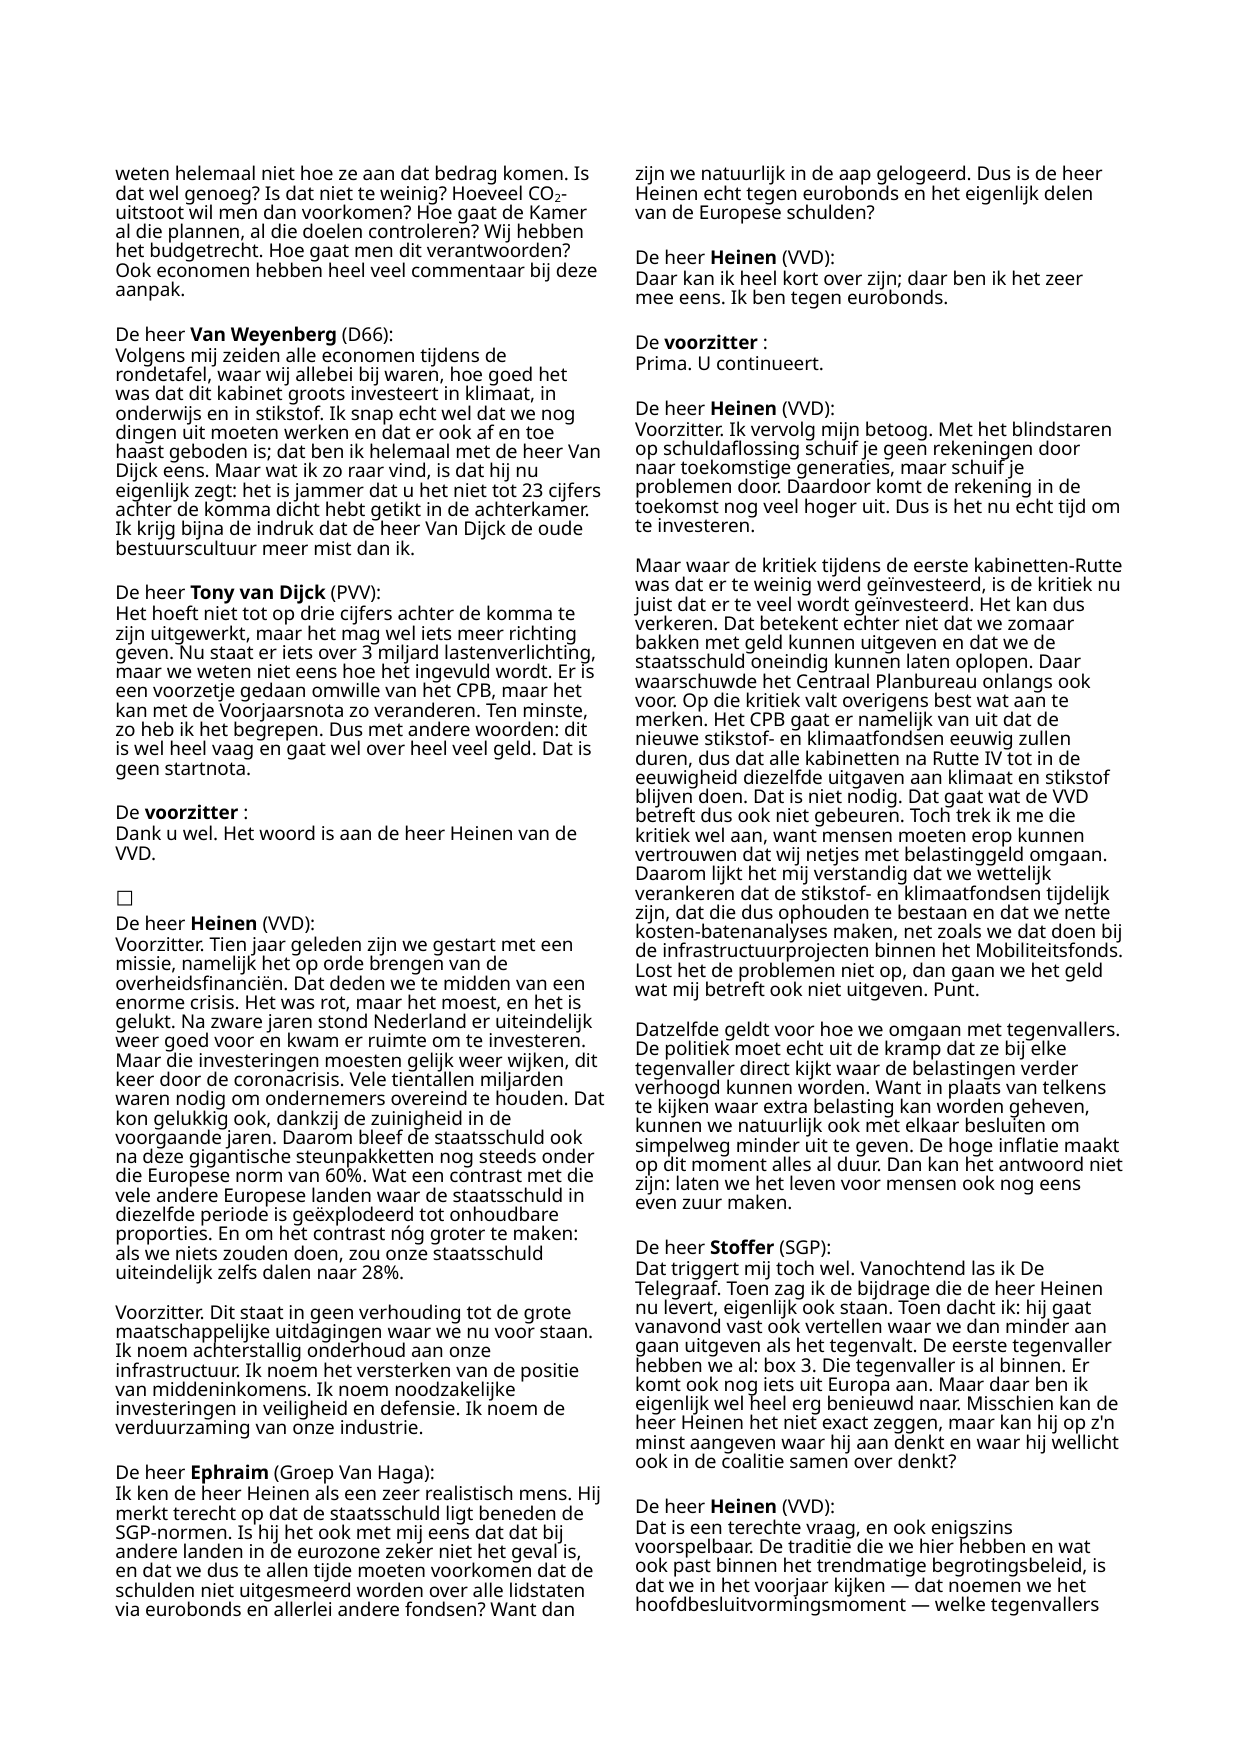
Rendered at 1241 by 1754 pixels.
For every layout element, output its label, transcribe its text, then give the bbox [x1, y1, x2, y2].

text Dat triggert mij toch wel. Vanochtend las ik De Telegraaf. Toen zag ik de bijdrage die de heer Heinen nu levert, eigenlijk ook staan. Toen dacht ik: hij gaat vanavond vast ook vertellen waar we dan minder aan gaan uitgeven als het tegenvalt. De eerste tegenvaller hebben we al: box 3. Die tegenvaller is al binnen. Er komt ook nog iets uit Europa aan. Maar daar ben ik eigenlijk wel heel erg benieuwd naar. Misschien kan de heer Heinen het niet exact zeggen, maar kan hij op z'n minst aangeven waar hij aan denkt en waar hij wellicht ook in de coalitie samen over denkt? [635, 1260, 1125, 1472]
text De heer Heinen (VVD): [115, 910, 605, 936]
text ⬜ [115, 885, 605, 910]
text De voorzitter : [635, 329, 1125, 355]
text De heer Heinen (VVD): [635, 244, 1125, 270]
text De heer Van Weyenberg (D66): [115, 321, 605, 347]
text Daar kan ik heel kort over zijn; daar ben ik het zeer mee eens. Ik ben tegen eurobonds. [635, 270, 1125, 308]
text De heer Heinen (VVD): [635, 395, 1125, 421]
text De heer Tony van Dijck (PVV): [115, 579, 605, 605]
text Maar waar de kritiek tijdens de eerste kabinetten-Rutte was dat er te weinig werd geïnvesteerd, is de kritiek nu juist dat er te veel wordt geïnvesteerd. Het kan dus verkeren. Dat betekent echter niet dat we zomaar bakken met geld kunnen uitgeven en dat we de staatsschuld oneindig kunnen laten oplopen. Daar waarschuwde het Centraal Planbureau onlangs ook voor. Op die kritiek valt overigens best wat aan te merken. Het CPB gaat er namelijk van uit dat de nieuwe stikstof- en klimaatfondsen eeuwig zullen duren, dus dat alle kabinetten na Rutte IV tot in de eeuwigheid diezelfde uitgaven aan klimaat en stikstof blijven doen. Dat is niet nodig. Dat gaat wat de VVD betreft dus ook niet gebeuren. Toch trek ik me die kritiek wel aan, want mensen moeten erop kunnen vertrouwen dat wij netjes met belastinggeld omgaan. Daarom lijkt het mij verstandig dat we wettelijk verankeren dat de stikstof- en klimaatfondsen tijdelijk zijn, dat die dus ophouden te bestaan en dat we nette kosten-batenanalyses maken, net zoals we dat doen bij de infrastructuurprojecten binnen het Mobiliteitsfonds. Lost het de problemen niet op, dan gaan we het geld wat mij betreft ook niet uitgeven. Punt. [635, 557, 1125, 1000]
text Voorzitter. Tien jaar geleden zijn we gestart met een missie, namelijk het op orde brengen van de overheidsfinanciën. Dat deden we te midden van een enorme crisis. Het was rot, maar het moest, en het is gelukt. Na zware jaren stond Nederland er uiteindelijk weer goed voor en kwam er ruimte om te investeren. Maar die investeringen moesten gelijk weer wijken, dit keer door de coronacrisis. Vele tientallen miljarden waren nodig om ondernemers overeind te houden. Dat kon gelukkig ook, dankzij de zuinigheid in de voorgaande jaren. Daarom bleef de staatsschuld ook na deze gigantische steunpakketten nog steeds onder die Europese norm van 60%. Wat een contrast met die vele andere Europese landen waar de staatsschuld in diezelfde periode is geëxplodeerd tot onhoudbare proporties. En om het contrast nóg groter te maken: als we niets zouden doen, zou onze staatsschuld uiteindelijk zelfs dalen naar 28%. [115, 936, 605, 1283]
text De voorzitter : [115, 799, 605, 825]
text Dat is een terechte vraag, en ook enigszins voorspelbaar. De traditie die we hier hebben en wat ook past binnen het trendmatige begrotingsbeleid, is dat we in het voorjaar kijken — dat noemen we het hoofdbesluitvormingsmoment — welke tegenvallers [635, 1519, 1125, 1615]
text De heer Ephraim (Groep Van Haga): [115, 1459, 605, 1485]
text Datzelfde geldt voor hoe we omgaan met tegenvallers. De politiek moet echt uit de kramp dat ze bij elke tegenvaller direct kijkt waar de belastingen verder verhoogd kunnen worden. Want in plaats van telkens te kijken waar extra belasting kan worden geheven, kunnen we natuurlijk ook met elkaar besluiten om simpelweg minder uit te geven. De hoge inflatie maakt op dit moment alles al duur. Dan kan het antwoord niet zijn: laten we het leven voor mensen ook nog eens even zuur maken. [635, 1021, 1125, 1214]
text weten helemaal niet hoe ze aan dat bedrag komen. Is dat wel genoeg? Is dat niet te weinig? Hoeveel CO2-uitstoot wil men dan voorkomen? Hoe gaat de Kamer al die plannen, al die doelen controleren? Wij hebben het budgetrecht. Hoe gaat men dit verantwoorden? Ook economen hebben heel veel commentaar bij deze aanpak. [115, 165, 605, 300]
text Dank u wel. Het woord is aan de heer Heinen van de VVD. [115, 825, 605, 864]
text De heer Stoffer (SGP): [635, 1234, 1125, 1260]
text Het hoeft niet tot op drie cijfers achter de komma te zijn uitgewerkt, maar het mag wel iets meer richting geven. Nu staat er iets over 3 miljard lastenverlichting, maar we weten niet eens hoe het ingevuld wordt. Er is een voorzetje gedaan omwille van het CPB, maar het kan met de Voorjaarsnota zo veranderen. Ten minste, zo heb ik het begrepen. Dus met andere woorden: dit is wel heel vaag en gaat wel over heel veel geld. Dat is geen startnota. [115, 605, 605, 779]
text Prima. U continueert. [635, 355, 1125, 374]
text Ik ken de heer Heinen als een zeer realistisch mens. Hij merkt terecht op dat de staatsschuld ligt beneden de SGP-normen. Is hij het ook met mij eens dat dat bij andere landen in de eurozone zeker niet het geval is, en dat we dus te allen tijde moeten voorkomen dat de schulden niet uitgesmeerd worden over alle lidstaten via eurobonds en allerlei andere fondsen? Want dan [115, 1485, 605, 1620]
text zijn we natuurlijk in de aap gelogeerd. Dus is de heer Heinen echt tegen eurobonds en het eigenlijk delen van de Europese schulden? [635, 165, 1125, 223]
text Voorzitter. Dit staat in geen verhouding tot de grote maatschappelijke uitdagingen waar we nu voor staan. Ik noem achterstallig onderhoud aan onze infrastructuur. Ik noem het versterken van de positie van middeninkomens. Ik noem noodzakelijke investeringen in veiligheid en defensie. Ik noem de verduurzaming van onze industrie. [115, 1304, 605, 1439]
text Volgens mij zeiden alle economen tijdens de rondetafel, waar wij allebei bij waren, hoe goed het was dat dit kabinet groots investeert in klimaat, in onderwijs en in stikstof. Ik snap echt wel dat we nog dingen uit moeten werken en dat er ook af en toe haast geboden is; dat ben ik helemaal met de heer Van Dijck eens. Maar wat ik zo raar vind, is dat hij nu eigenlijk zegt: het is jammer dat u het niet tot 23 cijfers achter de komma dicht hebt getikt in de achterkamer. Ik krijg bijna de indruk dat de heer Van Dijck de oude bestuurscultuur meer mist dan ik. [115, 347, 605, 559]
text Voorzitter. Ik vervolg mijn betoog. Met het blindstaren op schuldaflossing schuif je geen rekeningen door naar toekomstige generaties, maar schuif je problemen door. Daardoor komt de rekening in de toekomst nog veel hoger uit. Dus is het nu echt tijd om te investeren. [635, 421, 1125, 536]
text De heer Heinen (VVD): [635, 1493, 1125, 1519]
